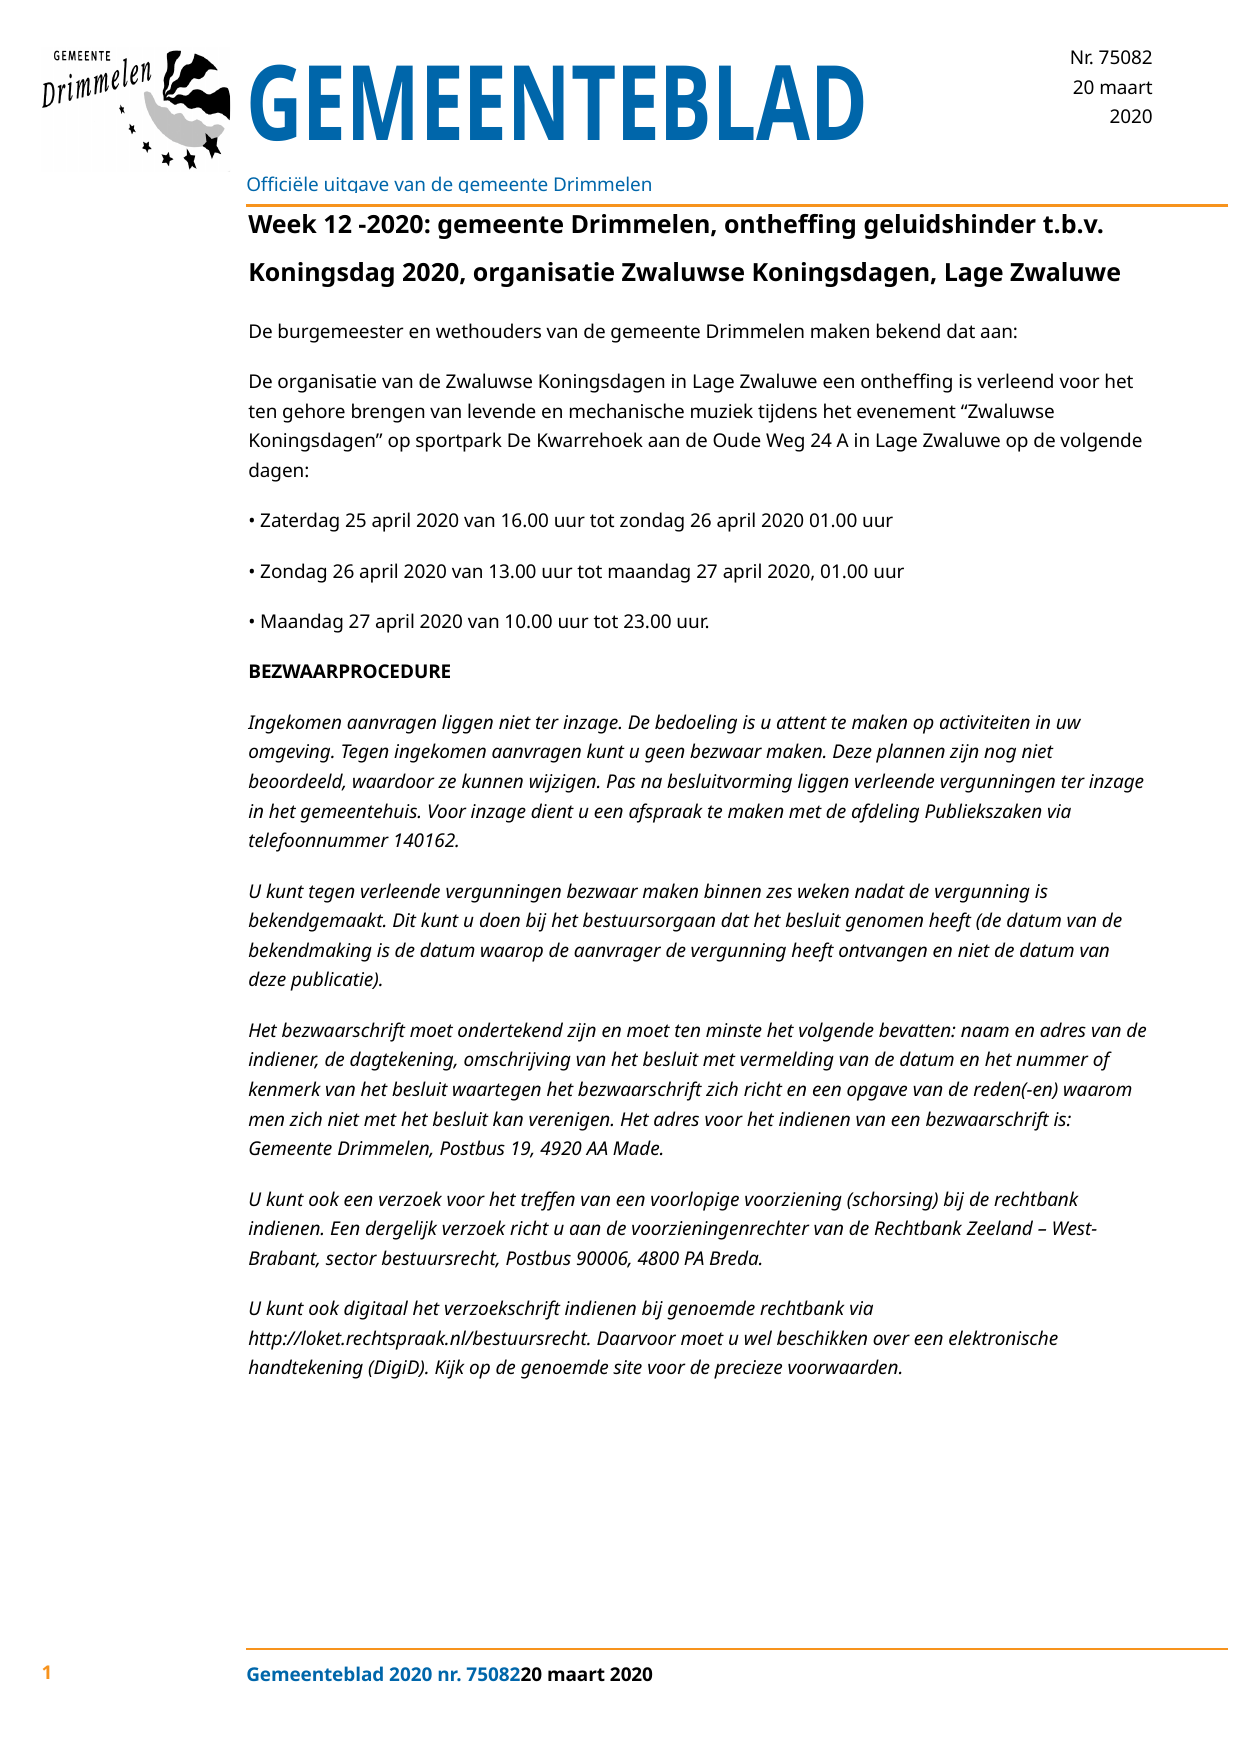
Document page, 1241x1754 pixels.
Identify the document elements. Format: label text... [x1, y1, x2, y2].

text BEZWAARPROCEDURE [248, 659, 1152, 684]
text U kunt tegen verleende vergunningen bezwaar maken binnen zes weken nadat de vergunning is bekendgemaakt. Dit kunt u doen bij het bestuursorgaan dat het besluit genomen heeft (de datum van de bekendmaking is de datum waarop de aanvrager de vergunning heeft ontvangen en niet de datum van deze publicatie). [248, 878, 1152, 992]
text U kunt ook een verzoek voor het treffen van een voorlopige voorziening (schorsing) bij de rechtbank indienen. Een dergelijk verzoek richt u aan de voorzieningenrechter van de Rechtbank Zeeland – West-Brabant, sector bestuursrecht, Postbus 90006, 4800 PA Breda. [248, 1186, 1152, 1271]
text • Zondag 26 april 2020 van 13.00 uur tot maandag 27 april 2020, 01.00 uur [248, 558, 1152, 584]
text Het bezwaarschrift moet ondertekend zijn en moet ten minste het volgende bevatten: naam en adres van de indiener, de dagtekening, omschrijving van het besluit met vermelding van de datum en het nummer of kenmerk van het besluit waartegen het bezwaarschrift zich richt en een opgave van de reden(-en) waarom men zich niet met het besluit kan verenigen. Het adres voor het indienen van een bezwaarschrift is: Gemeente Drimmelen, Postbus 19, 4920 AA Made. [248, 1017, 1152, 1161]
picture [41, 47, 231, 172]
text • Zaterdag 25 april 2020 van 16.00 uur tot zondag 26 april 2020 01.00 uur [248, 507, 1152, 533]
text De burgemeester en wethouders van de gemeente Drimmelen maken bekend dat aan: [248, 318, 1152, 344]
text Week 12 -2020: gemeente Drimmelen, ontheffing geluidshinder t.b.v. Koningsdag 2020, organisatie Zwaluwse Koningsdagen, Lage Zwaluwe [248, 207, 1152, 288]
text U kunt ook digitaal het verzoekschrift indienen bij genoemde rechtbank via http://loket.rechtspraak.nl/bestuursrecht. Daarvoor moet u wel beschikken over een elektronische handtekening (DigiD). Kijk op de genoemde site voor de precieze voorwaarden. [248, 1295, 1152, 1380]
text • Maandag 27 april 2020 van 10.00 uur tot 23.00 uur. [248, 608, 1152, 634]
text De organisatie van de Zwaluwse Koningsdagen in Lage Zwaluwe een ontheffing is verleend voor het ten gehore brengen van levende en mechanische muziek tijdens het evenement “Zwaluwse Koningsdagen” op sportpark De Kwarrehoek aan de Oude Weg 24 A in Lage Zwaluwe op de volgende dagen: [248, 368, 1152, 483]
text Ingekomen aanvragen liggen niet ter inzage. De bedoeling is u attent te maken op activiteiten in uw omgeving. Tegen ingekomen aanvragen kunt u geen bezwaar maken. Deze plannen zijn nog niet beoordeeld, waardoor ze kunnen wijzigen. Pas na besluitvorming liggen verleende vergunningen ter inzage in het gemeentehuis. Voor inzage dient u een afspraak te maken met de afdeling Publiekszaken via telefoonnummer 140162. [248, 709, 1152, 853]
